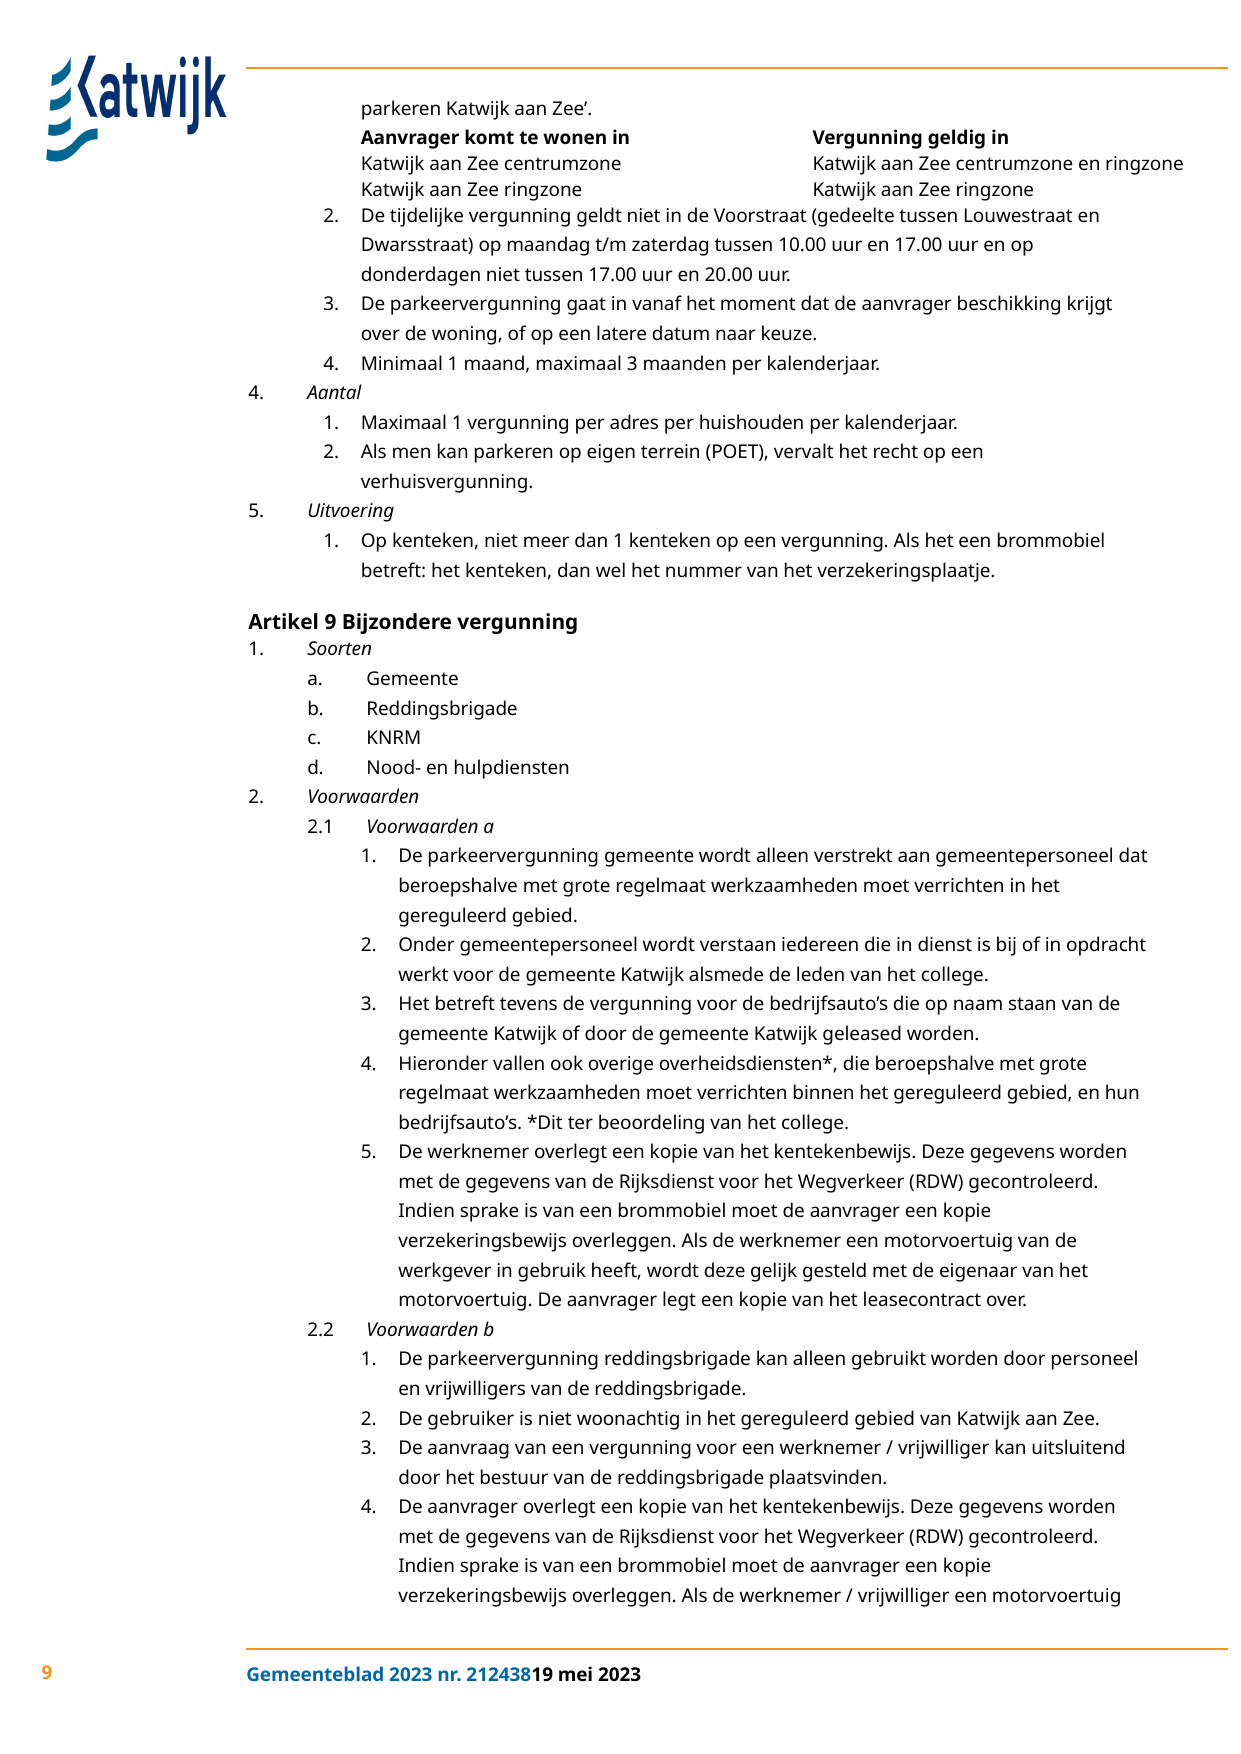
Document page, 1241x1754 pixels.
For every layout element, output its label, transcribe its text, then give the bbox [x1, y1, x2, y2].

list Voorwaarden a [307, 813, 1152, 839]
list Op kenteken, niet meer dan 1 kenteken op een vergunning. Als het een brommobiel betreft: het kenteken, dan wel het nummer van het verzekeringsplaatje. [323, 527, 1152, 582]
table_cell Katwijk aan Zee centrumzone [361, 150, 812, 176]
list Voorwaarden b [307, 1316, 1152, 1342]
list Minimaal 1 maand, maximaal 3 maanden per kalenderjaar. [323, 350, 1152, 375]
list De parkeervergunning reddingsbrigade kan alleen gebruikt worden door personeel en vrijwilligers van de reddingsbrigade. [361, 1346, 1152, 1401]
list Onder gemeentepersoneel wordt verstaan iedereen die in dienst is bij of in opdracht werkt voor de gemeente Katwijk alsmede de leden van het college. [361, 931, 1152, 987]
table_header Aanvrager komt te wonen in [361, 125, 812, 150]
list De aanvrager overlegt een kopie van het kentekenbewijs. Deze gegevens worden met de gegevens van de Rijksdienst voor het Wegverkeer (RDW) gecontroleerd. Indien sprake is van een brommobiel moet de aanvrager een kopie verzekeringsbewijs overleggen. Als de werknemer / vrijwilliger een motorvoertuig [361, 1493, 1152, 1608]
list KNRM [307, 724, 1152, 750]
list Nood- en hulpdiensten [307, 754, 1152, 780]
list Als men kan parkeren op eigen terrein (POET), vervalt het recht op een verhuisvergunning. [323, 438, 1152, 494]
list Hieronder vallen ook overige overheidsdiensten*, die beroepshalve met grote regelmaat werkzaamheden moet verrichten binnen het gereguleerd gebied, en hun bedrijfsauto’s. *Dit ter beoordeling van het college. [361, 1050, 1152, 1135]
list De werknemer overlegt een kopie van het kentekenbewijs. Deze gegevens worden met de gegevens van de Rijksdienst voor het Wegverkeer (RDW) gecontroleerd. Indien sprake is van een brommobiel moet de aanvrager een kopie verzekeringsbewijs overleggen. Als de werknemer een motorvoertuig van de werkgever in gebruik heeft, wordt deze gelijk gesteld met de eigenaar van het motorvoertuig. De aanvrager legt een kopie van het leasecontract over. [361, 1138, 1152, 1312]
list Reddingsbrigade [307, 695, 1152, 721]
text Artikel 9 Bijzondere vergunning [248, 607, 1152, 636]
list De tijdelijke vergunning geldt niet in de Voorstraat (gedeelte tussen Louwestraat en Dwarsstraat) op maandag t/m zaterdag tussen 10.00 uur en 17.00 uur en op donderdagen niet tussen 17.00 uur en 20.00 uur. [323, 202, 1152, 287]
list Gemeente [307, 665, 1152, 691]
list Uitvoering [248, 498, 1152, 523]
list Soorten [248, 636, 1152, 661]
list Voorwaarden [248, 783, 1152, 809]
table_header Vergunning geldig in [812, 125, 1240, 150]
table_cell Katwijk aan Zee ringzone [361, 176, 812, 202]
list Het betreft tevens de vergunning voor de bedrijfsauto’s die op naam staan van de gemeente Katwijk of door de gemeente Katwijk geleased worden. [361, 991, 1152, 1046]
picture [41, 47, 231, 172]
table_cell Katwijk aan Zee centrumzone en ringzone [812, 150, 1240, 176]
table_cell Katwijk aan Zee ringzone [812, 176, 1240, 202]
list Aantal [248, 379, 1152, 405]
list Maximaal 1 vergunning per adres per huishouden per kalenderjaar. [323, 409, 1152, 434]
list De gebruiker is niet woonachtig in het gereguleerd gebied van Katwijk aan Zee. [361, 1405, 1152, 1431]
list De aanvraag van een vergunning voor een werknemer / vrijwilliger kan uitsluitend door het bestuur van de reddingsbrigade plaatsvinden. [361, 1434, 1152, 1490]
list De parkeervergunning gaat in vanaf het moment dat de aanvrager beschikking krijgt over de woning, of op een latere datum naar keuze. [323, 291, 1152, 346]
list parkeren Katwijk aan Zee’. [323, 95, 1152, 121]
list De parkeervergunning gemeente wordt alleen verstrekt aan gemeentepersoneel dat beroepshalve met grote regelmaat werkzaamheden moet verrichten in het gereguleerd gebied. [361, 843, 1152, 928]
